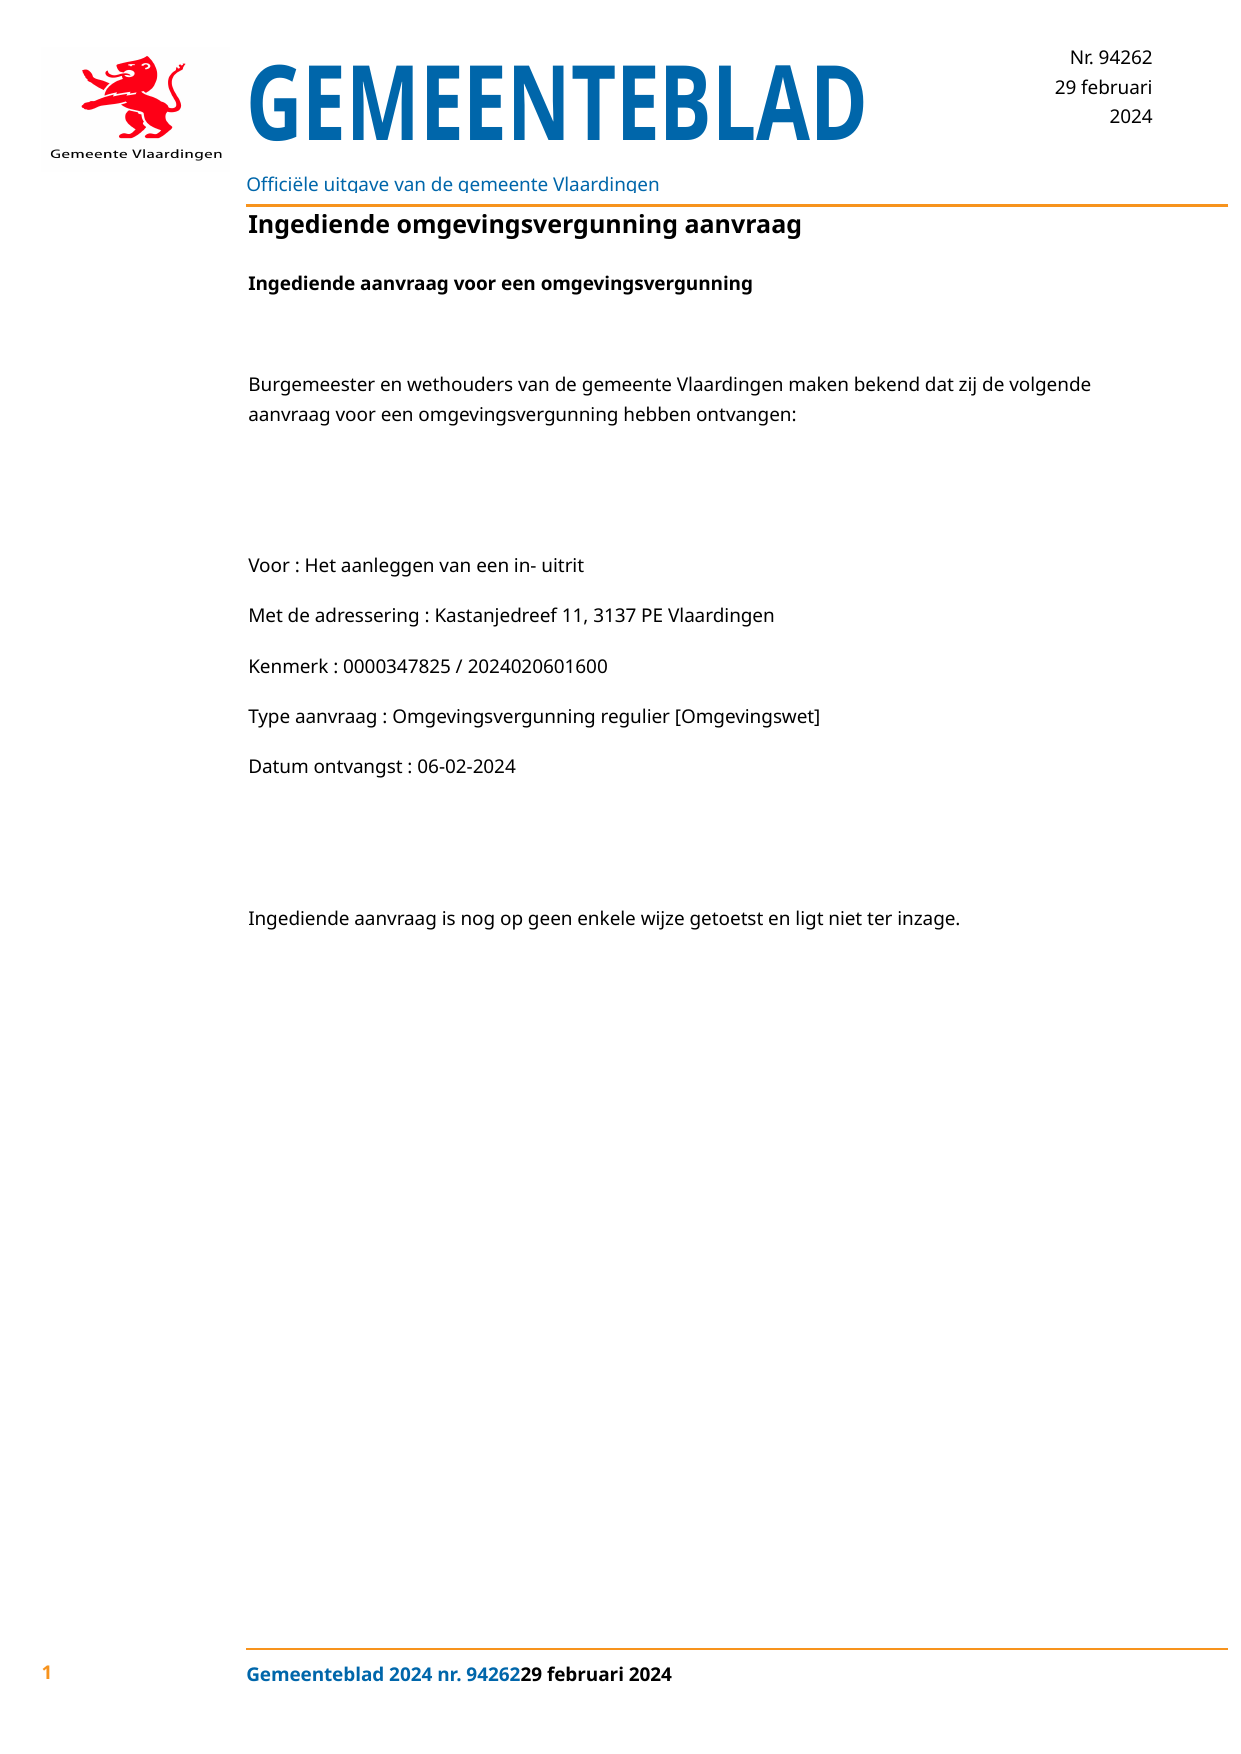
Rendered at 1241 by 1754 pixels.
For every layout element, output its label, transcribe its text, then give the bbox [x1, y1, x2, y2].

text Met de adressering : Kastanjedreef 11, 3137 PE Vlaardingen [248, 602, 1152, 628]
text Burgemeester en wethouders van de gemeente Vlaardingen maken bekend dat zij de volgende aanvraag voor een omgevingsvergunning hebben ontvangen: [248, 371, 1152, 426]
text Voor : Het aanleggen van een in- uitrit [248, 552, 1152, 578]
text Ingediende aanvraag is nog op geen enkele wijze getoetst en ligt niet ter inzage. [248, 905, 1152, 931]
text Ingediende aanvraag voor een omgevingsvergunning [248, 270, 1152, 296]
text Type aanvraag : Omgevingsvergunning regulier [Omgevingswet] [248, 703, 1152, 729]
text Kenmerk : 0000347825 / 2024020601600 [248, 653, 1152, 678]
text Datum ontvangst : 06-02-2024 [248, 754, 1152, 779]
text Ingediende omgevingsvergunning aanvraag [248, 207, 1152, 241]
picture [41, 47, 231, 172]
